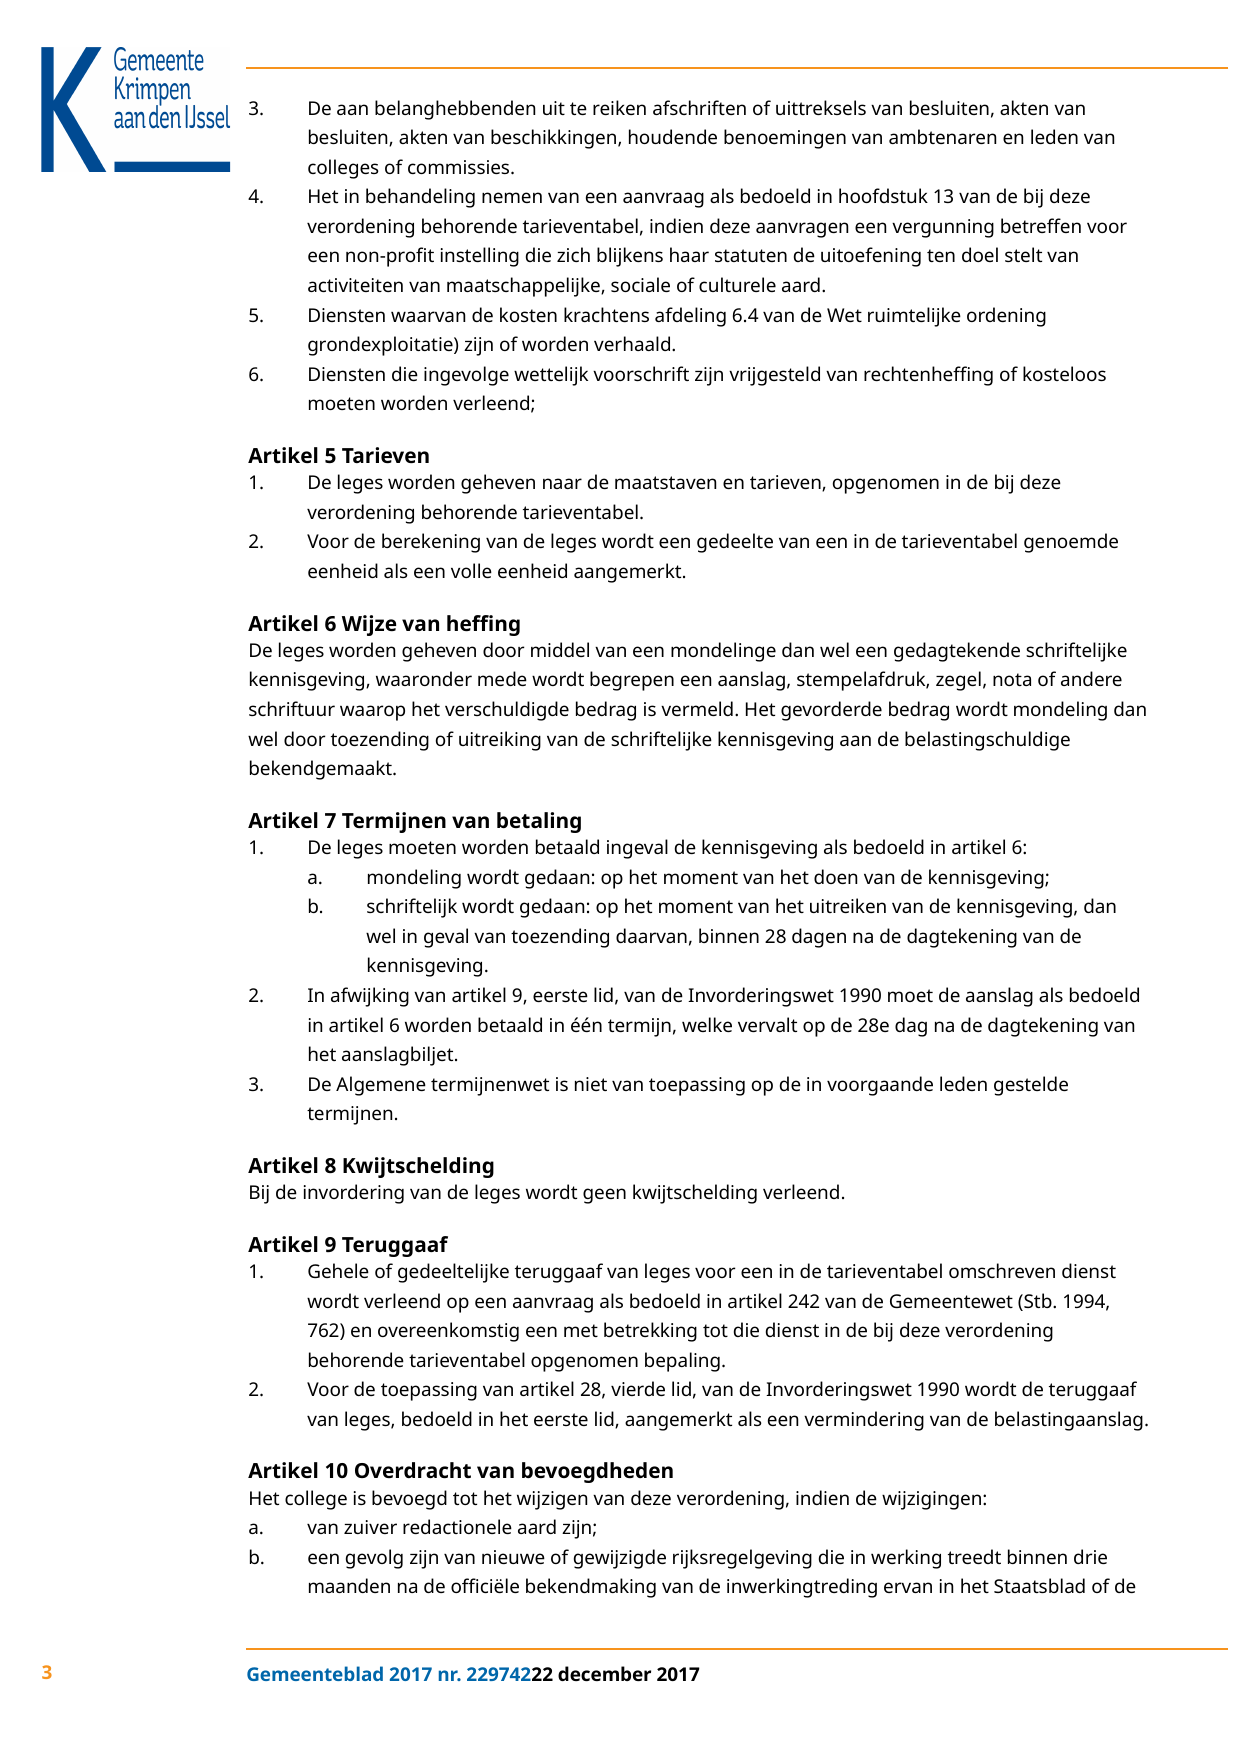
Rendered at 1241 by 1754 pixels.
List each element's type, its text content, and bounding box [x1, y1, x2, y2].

list schriftelijk wordt gedaan: op het moment van het uitreiken van de kennisgeving, dan wel in geval van toezending daarvan, binnen 28 dagen na de dagtekening van de kennisgeving. [307, 893, 1152, 978]
text Artikel 8 Kwijtschelding [248, 1151, 1152, 1179]
list Het in behandeling nemen van een aanvraag als bedoeld in hoofdstuk 13 van de bij deze verordening behorende tarieventabel, indien deze aanvragen een vergunning betreffen voor een non-profit instelling die zich blijkens haar statuten de uitoefening ten doel stelt van activiteiten van maatschappelijke, sociale of culturele aard. [248, 183, 1152, 298]
list mondeling wordt gedaan: op het moment van het doen van de kennisgeving; [307, 864, 1152, 889]
text Artikel 5 Tarieven [248, 441, 1152, 469]
text Bij de invordering van de leges wordt geen kwijtschelding verleend. [248, 1179, 1152, 1205]
text Het college is bevoegd tot het wijzigen van deze verordening, indien de wijzigingen: [248, 1485, 1152, 1511]
list Gehele of gedeeltelijke teruggaaf van leges voor een in de tarieventabel omschreven dienst wordt verleend op een aanvraag als bedoeld in artikel 242 van de Gemeentewet (Stb. 1994, 762) en overeenkomstig een met betrekking tot die dienst in de bij deze verordening behorende tarieventabel opgenomen bepaling. [248, 1258, 1152, 1373]
picture [41, 47, 231, 172]
text Artikel 9 Teruggaaf [248, 1230, 1152, 1258]
text Artikel 7 Termijnen van betaling [248, 806, 1152, 834]
text Artikel 10 Overdracht van bevoegdheden [248, 1457, 1152, 1485]
text Artikel 6 Wijze van heffing [248, 609, 1152, 637]
list De leges moeten worden betaald ingeval de kennisgeving als bedoeld in artikel 6: [248, 834, 1152, 860]
list Diensten die ingevolge wettelijk voorschrift zijn vrijgesteld van rechtenheffing of kosteloos moeten worden verleend; [248, 361, 1152, 416]
list Voor de toepassing van artikel 28, vierde lid, van de Invorderingswet 1990 wordt de teruggaaf van leges, bedoeld in het eerste lid, aangemerkt als een vermindering van de belastingaanslag. [248, 1377, 1152, 1432]
list van zuiver redactionele aard zijn; [248, 1514, 1152, 1540]
list Voor de berekening van de leges wordt een gedeelte van een in de tarieventabel genoemde eenheid als een volle eenheid aangemerkt. [248, 529, 1152, 584]
list De Algemene termijnenwet is niet van toepassing op de in voorgaande leden gestelde termijnen. [248, 1071, 1152, 1126]
text De leges worden geheven door middel van een mondelinge dan wel een gedagtekende schriftelijke kennisgeving, waaronder mede wordt begrepen een aanslag, stempelafdruk, zegel, nota of andere schriftuur waarop het verschuldigde bedrag is vermeld. Het gevorderde bedrag wordt mondeling dan wel door toezending of uitreiking van de schriftelijke kennisgeving aan de belastingschuldige bekendgemaakt. [248, 637, 1152, 781]
list een gevolg zijn van nieuwe of gewijzigde rijksregelgeving die in werking treedt binnen drie maanden na de officiële bekendmaking van de inwerkingtreding ervan in het Staatsblad of de [248, 1544, 1152, 1599]
list De aan belanghebbenden uit te reiken afschriften of uittreksels van besluiten, akten van besluiten, akten van beschikkingen, houdende benoemingen van ambtenaren en leden van colleges of commissies. [248, 95, 1152, 180]
list De leges worden geheven naar de maatstaven en tarieven, opgenomen in de bij deze verordening behorende tarieventabel. [248, 469, 1152, 525]
list Diensten waarvan de kosten krachtens afdeling 6.4 van de Wet ruimtelijke ordening grondexploitatie) zijn of worden verhaald. [248, 302, 1152, 357]
list In afwijking van artikel 9, eerste lid, van de Invorderingswet 1990 moet de aanslag als bedoeld in artikel 6 worden betaald in één termijn, welke vervalt op de 28e dag na de dagtekening van het aanslagbiljet. [248, 982, 1152, 1067]
